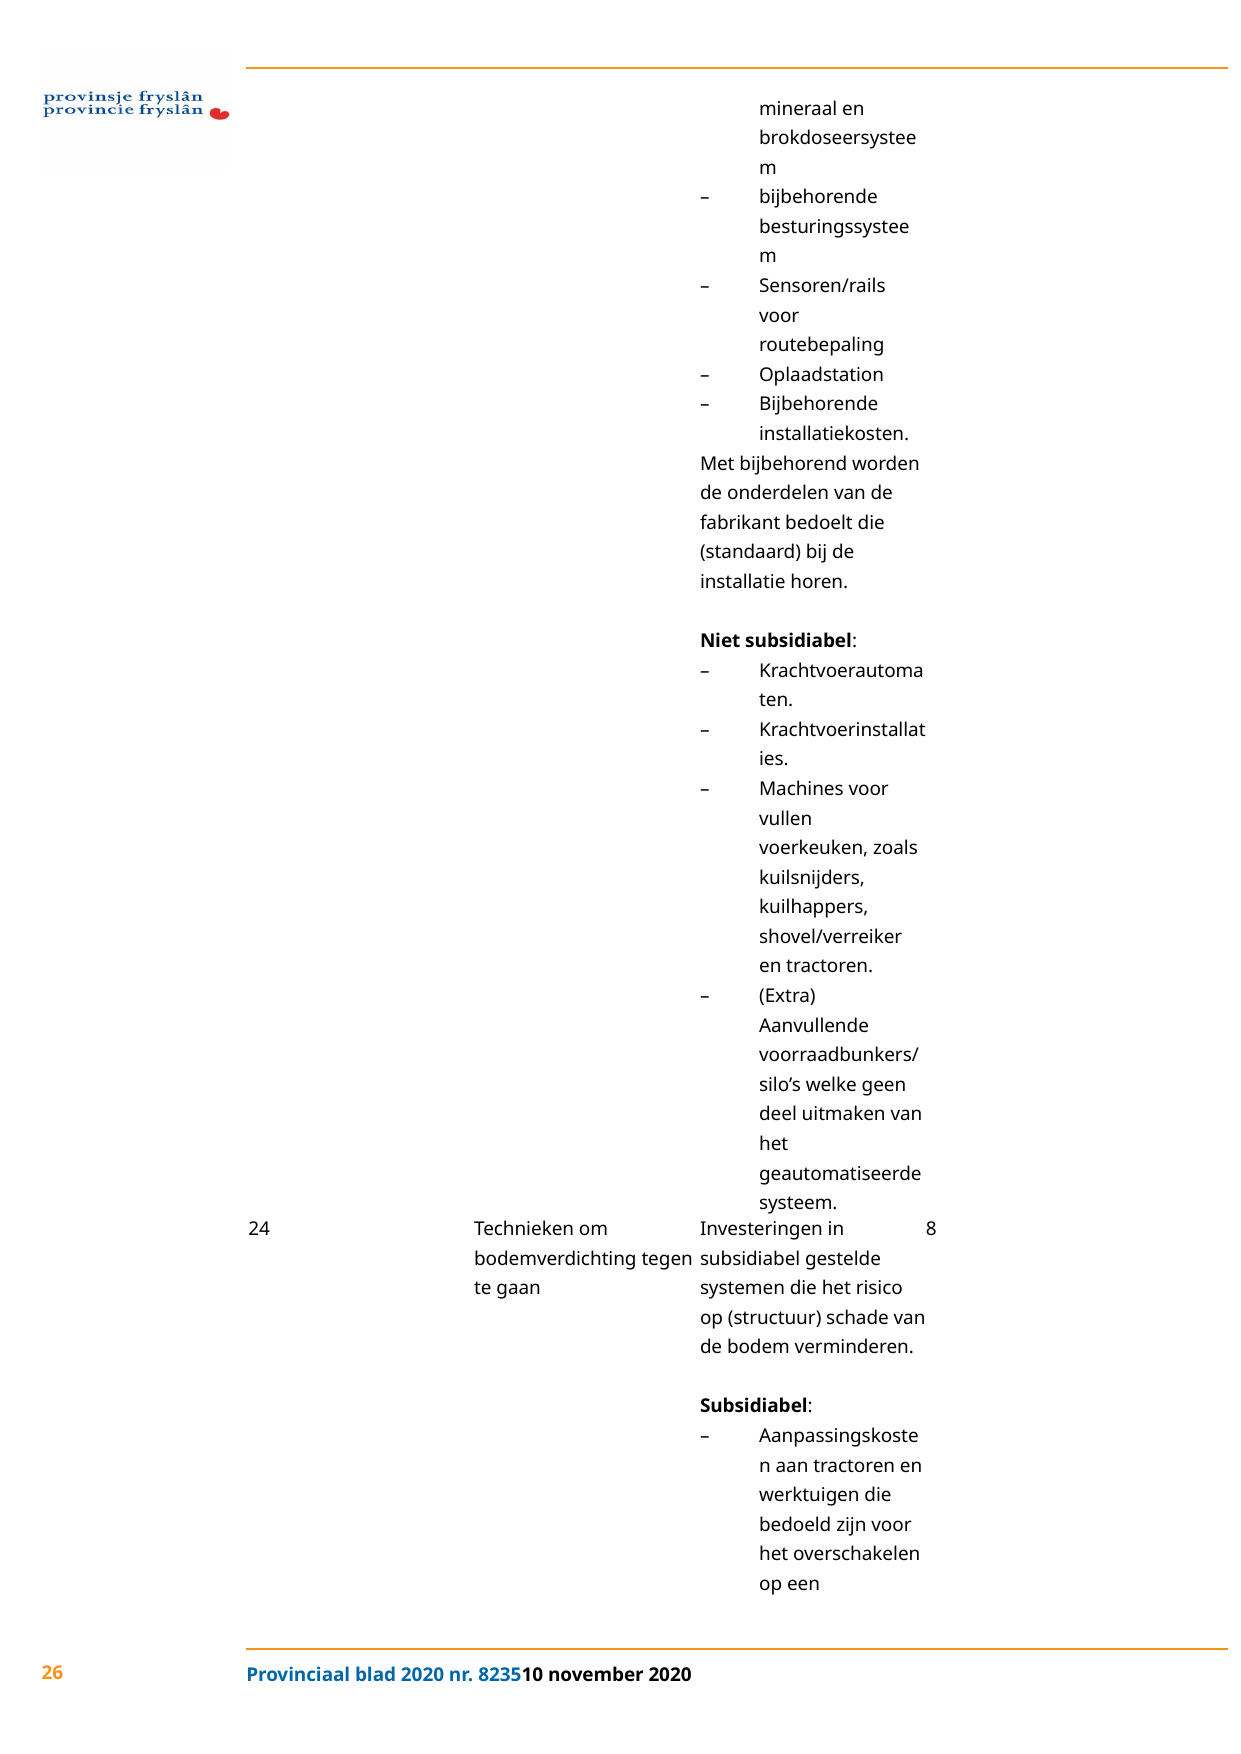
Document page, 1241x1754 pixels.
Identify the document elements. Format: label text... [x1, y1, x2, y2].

table_cell 24 [248, 1215, 474, 1596]
table_cell [474, 95, 700, 1215]
table_cell mineraal en brokdoseersysteem bijbehorende besturingssysteem Sensoren/rails voor routebepaling Oplaadstation Bijbehorende installatiekosten. Met bijbehorend worden de onderdelen van de fabrikant bedoelt die (standaard) bij de installatie horen. Niet subsidiabel: Krachtvoerautomaten. Krachtvoerinstallaties. Machines voor vullen voerkeuken, zoals kuilsnijders, kuilhappers, shovel/verreiker en tractoren. (Extra) Aanvullende voorraadbunkers/silo’s welke geen deel uitmaken van het geautomatiseerde systeem. [700, 95, 926, 1215]
table_cell [248, 95, 474, 1215]
table_cell Technieken om bodemverdichting tegen te gaan [474, 1215, 700, 1596]
picture [41, 47, 231, 172]
table_cell Investeringen in subsidiabel gestelde systemen die het risico op (structuur) schade van de bodem verminderen. Subsidiabel: Aanpassingskosten aan tractoren en werktuigen die bedoeld zijn voor het overschakelen op een [700, 1215, 926, 1596]
table_cell 8 [926, 1215, 1152, 1596]
table_cell [926, 95, 1152, 1215]
